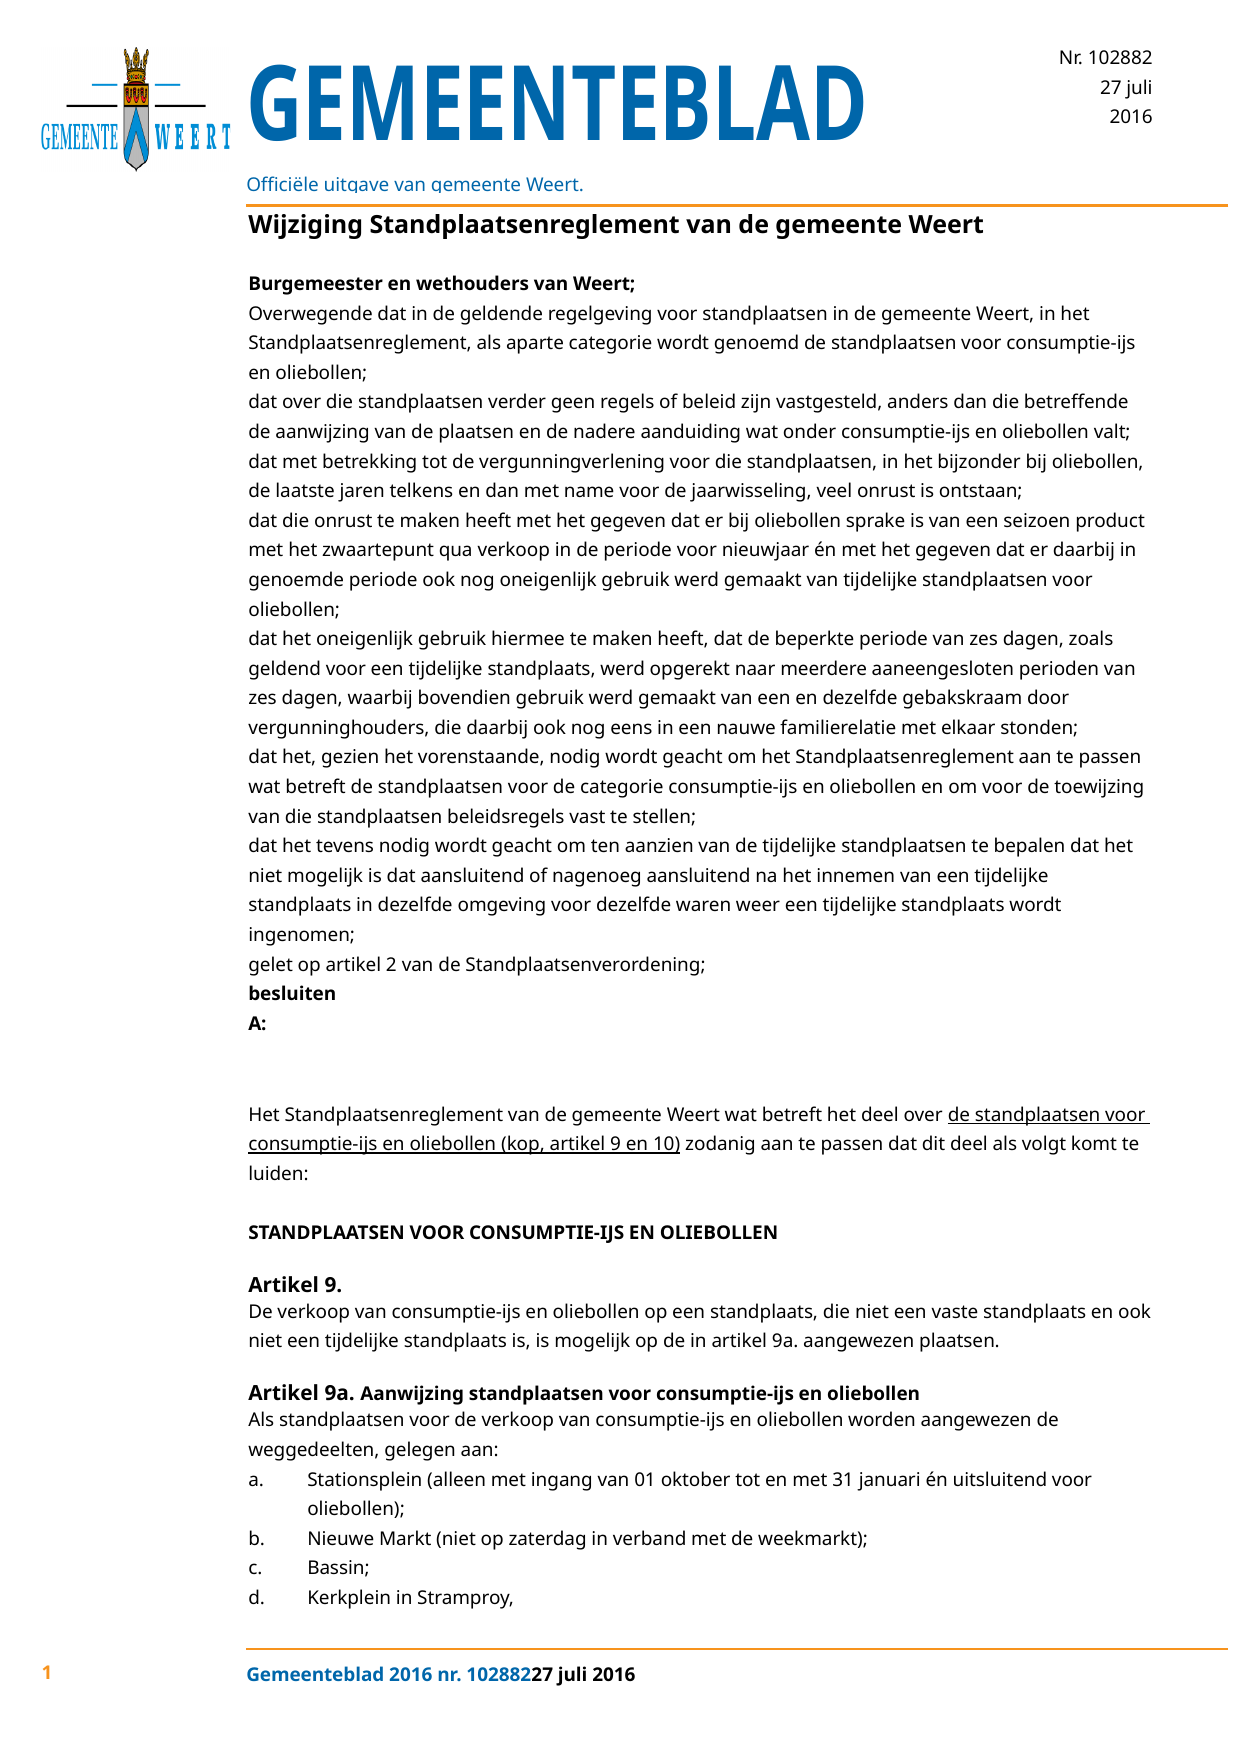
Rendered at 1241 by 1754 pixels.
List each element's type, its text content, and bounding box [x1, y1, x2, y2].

text gelet op artikel 2 van de Standplaatsenverordening; [248, 951, 1152, 976]
text dat die onrust te maken heeft met het gegeven dat er bij oliebollen sprake is van een seizoen product met het zwaartepunt qua verkoop in de periode voor nieuwjaar én met het gegeven dat er daarbij in genoemde periode ook nog oneigenlijk gebruik werd gemaakt van tijdelijke standplaatsen voor oliebollen; [248, 507, 1152, 621]
text Het Standplaatsenreglement van de gemeente Weert wat betreft het deel over de standplaatsen voor consumptie-ijs en oliebollen (kop, artikel 9 en 10) zodanig aan te passen dat dit deel als volgt komt te luiden: [248, 1101, 1152, 1186]
text dat het oneigenlijk gebruik hiermee te maken heeft, dat de beperkte periode van zes dagen, zoals geldend voor een tijdelijke standplaats, werd opgerekt naar meerdere aaneengesloten perioden van zes dagen, waarbij bovendien gebruik werd gemaakt van een en dezelfde gebakskraam door vergunninghouders, die daarbij ook nog eens in een nauwe familierelatie met elkaar stonden; [248, 625, 1152, 740]
picture [41, 47, 231, 172]
text dat het tevens nodig wordt geacht om ten aanzien van de tijdelijke standplaatsen te bepalen dat het niet mogelijk is dat aansluitend of nagenoeg aansluitend na het innemen van een tijdelijke standplaats in dezelfde omgeving voor dezelfde waren weer een tijdelijke standplaats wordt ingenomen; [248, 832, 1152, 947]
text Burgemeester en wethouders van Weert; [248, 270, 1152, 296]
list Stationsplein (alleen met ingang van 01 oktober tot en met 31 januari én uitsluitend voor oliebollen); [248, 1466, 1152, 1521]
text Artikel 9. [248, 1270, 1152, 1298]
list Kerkplein in Stramproy, [248, 1584, 1152, 1610]
text Als standplaatsen voor de verkoop van consumptie-ijs en oliebollen worden aangewezen de weggedeelten, gelegen aan: [248, 1407, 1152, 1462]
list Nieuwe Markt (niet op zaterdag in verband met de weekmarkt); [248, 1525, 1152, 1551]
list Bassin; [248, 1554, 1152, 1580]
text besluiten [248, 980, 1152, 1006]
text dat het, gezien het vorenstaande, nodig wordt geacht om het Standplaatsenreglement aan te passen wat betreft de standplaatsen voor de categorie consumptie-ijs en oliebollen en om voor de toewijzing van die standplaatsen beleidsregels vast te stellen; [248, 744, 1152, 828]
text A: [248, 1010, 1152, 1036]
text Artikel 9a. Aanwijzing standplaatsen voor consumptie-ijs en oliebollen [248, 1378, 1152, 1407]
text STANDPLAATSEN VOOR CONSUMPTIE-IJS EN OLIEBOLLEN [248, 1219, 1152, 1245]
text dat over die standplaatsen verder geen regels of beleid zijn vastgesteld, anders dan die betreffende de aanwijzing van de plaatsen en de nadere aanduiding wat onder consumptie-ijs en oliebollen valt; [248, 389, 1152, 444]
text Wijziging Standplaatsenreglement van de gemeente Weert [248, 207, 1152, 241]
text De verkoop van consumptie-ijs en oliebollen op een standplaats, die niet een vaste standplaats en ook niet een tijdelijke standplaats is, is mogelijk op de in artikel 9a. aangewezen plaatsen. [248, 1298, 1152, 1353]
text dat met betrekking tot de vergunningverlening voor die standplaatsen, in het bijzonder bij oliebollen, de laatste jaren telkens en dan met name voor de jaarwisseling, veel onrust is ontstaan; [248, 448, 1152, 503]
text Overwegende dat in de geldende regelgeving voor standplaatsen in de gemeente Weert, in het Standplaatsenreglement, als aparte categorie wordt genoemd de standplaatsen voor consumptie-ijs en oliebollen; [248, 300, 1152, 385]
